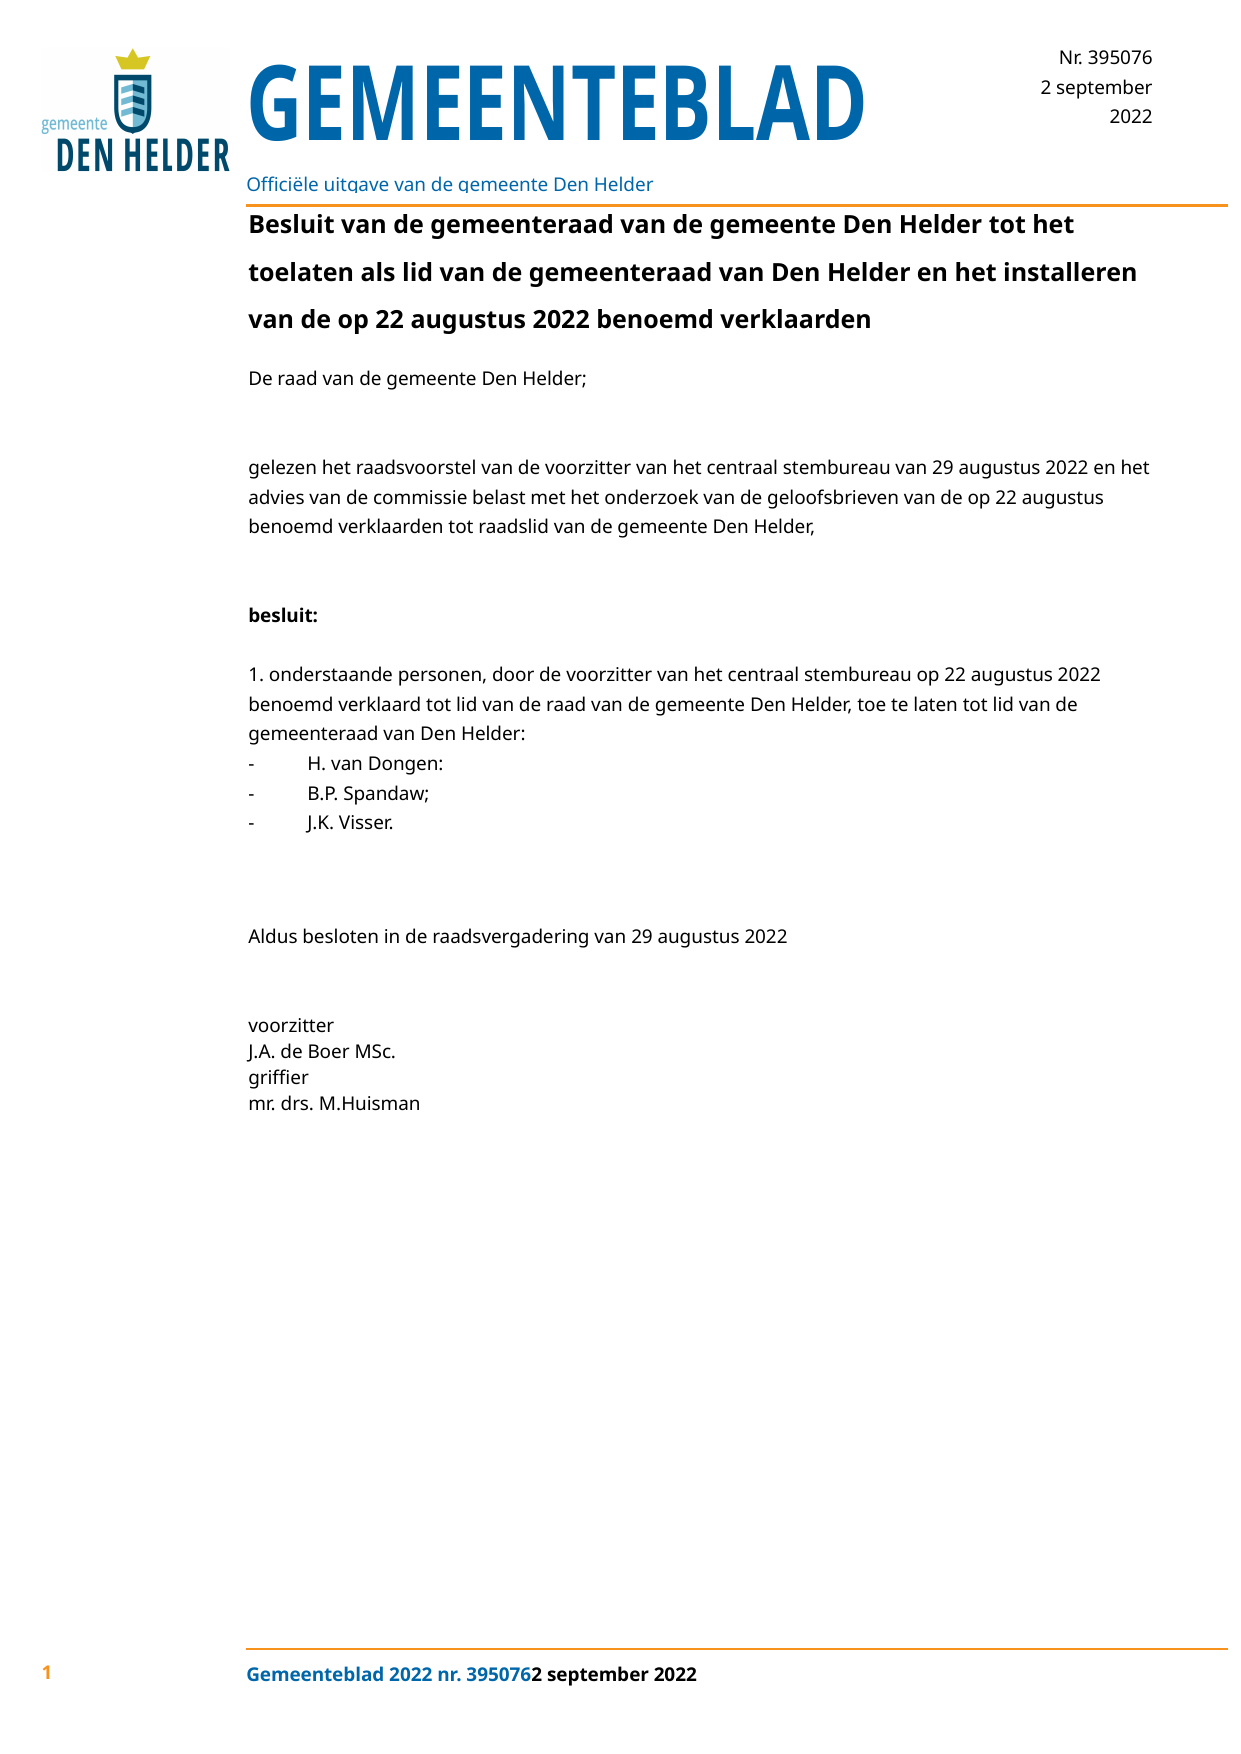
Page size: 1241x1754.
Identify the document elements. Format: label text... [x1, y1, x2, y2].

picture [130, 157, 135, 172]
picture [41, 47, 231, 172]
text Besluit van de gemeenteraad van de gemeente Den Helder tot het toelaten als lid van de gemeenteraad van Den Helder en het installeren van de op 22 augustus 2022 benoemd verklaarden [248, 207, 1152, 336]
picture [63, 144, 68, 165]
text voorzitter [248, 1012, 1152, 1038]
text griffier [248, 1064, 1152, 1090]
text 1. onderstaande personen, door de voorzitter van het centraal stembureau op 22 augustus 2022 benoemd verklaard tot lid van de raad van de gemeente Den Helder, toe te laten tot lid van de gemeenteraad van Den Helder: [248, 661, 1152, 746]
text J.A. de Boer MSc. [248, 1038, 1152, 1064]
text besluit: [248, 602, 1152, 628]
text gelezen het raadsvoorstel van de voorzitter van het centraal stembureau van 29 augustus 2022 en het advies van de commissie belast met het onderzoek van de geloofsbrieven van de op 22 augustus benoemd verklaarden tot raadslid van de gemeente Den Helder, [248, 454, 1152, 539]
picture [182, 144, 187, 165]
text mr. drs. M.Huisman [248, 1090, 1152, 1115]
text Aldus besloten in de raadsvergadering van 29 augustus 2022 [248, 924, 1152, 949]
picture [220, 160, 224, 172]
picture [100, 154, 106, 172]
list J.K. Visser. [248, 809, 1152, 835]
text De raad van de gemeente Den Helder; [248, 366, 1152, 391]
list H. van Dongen: [248, 750, 1152, 776]
list B.P. Spandaw; [248, 780, 1152, 805]
